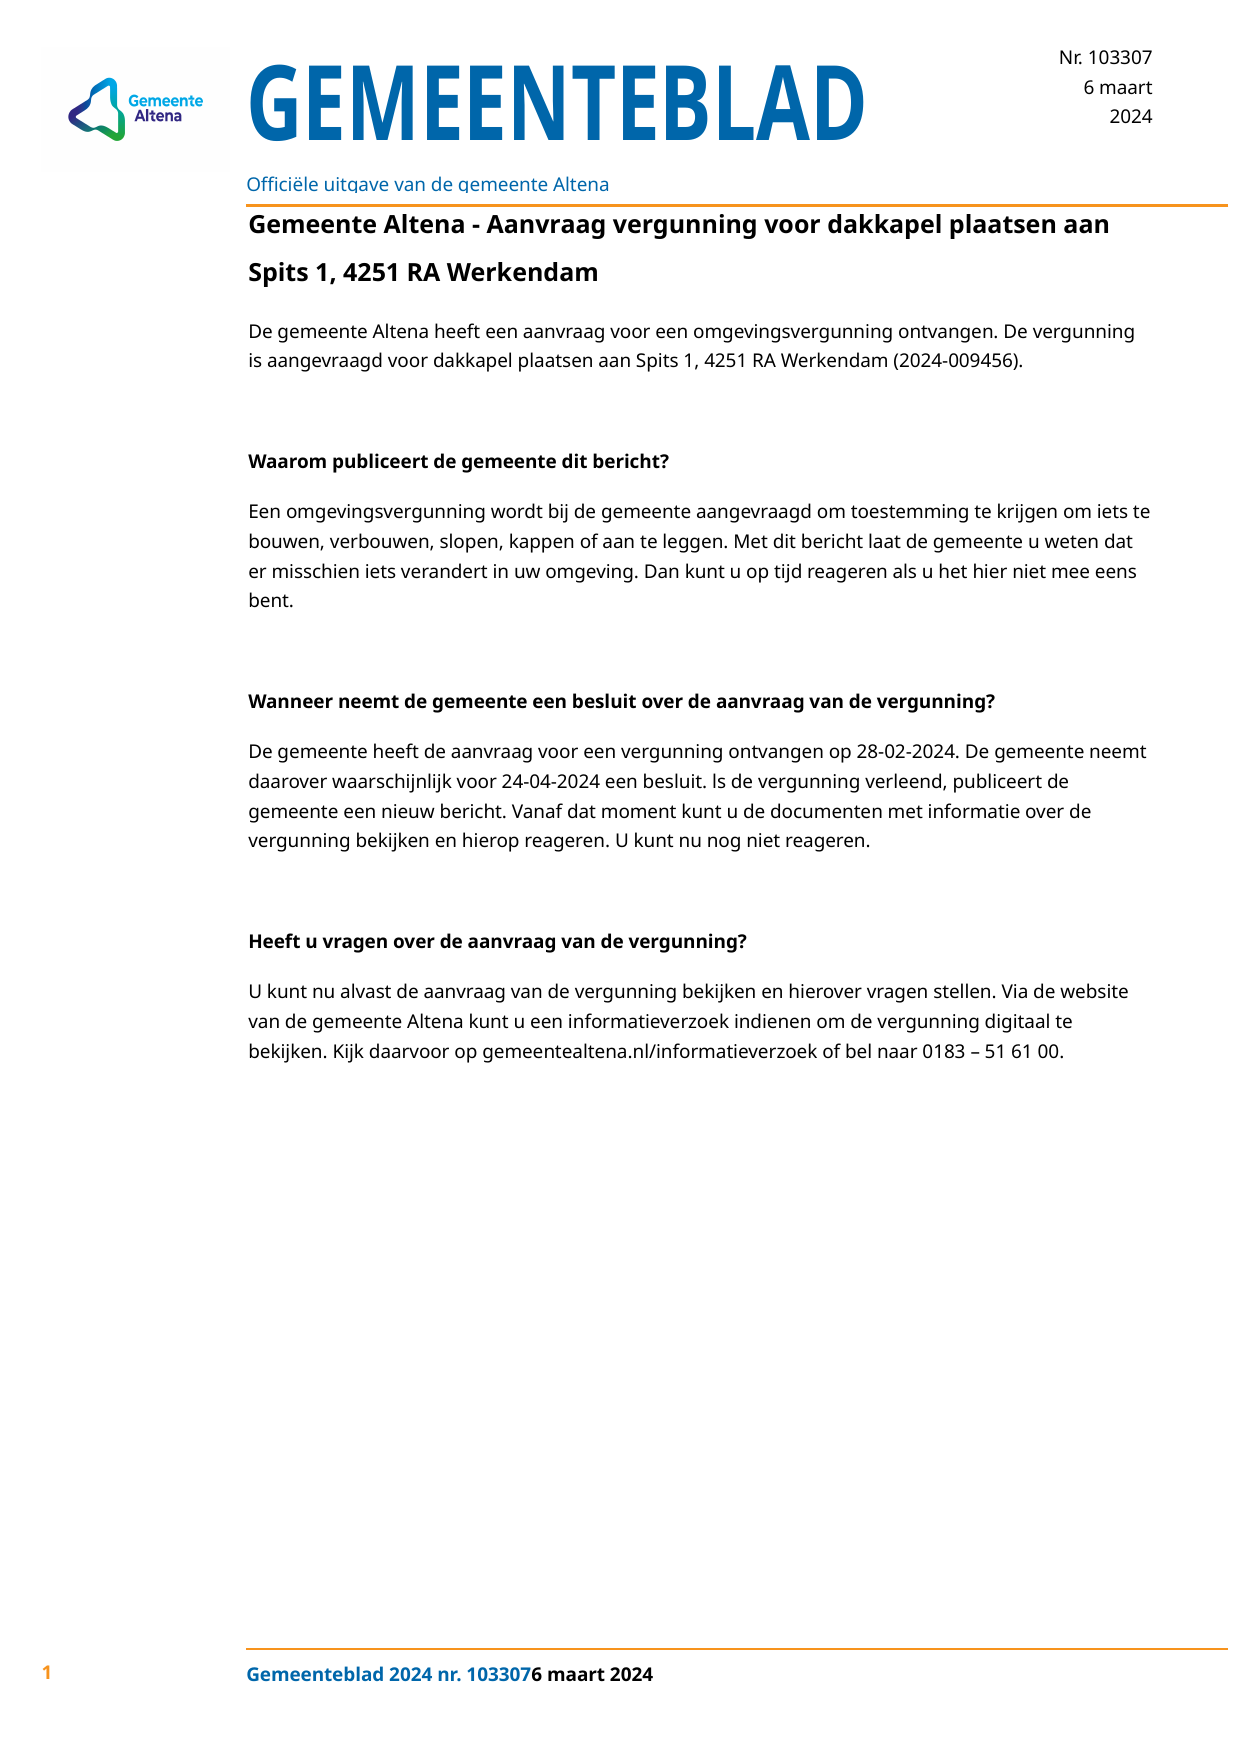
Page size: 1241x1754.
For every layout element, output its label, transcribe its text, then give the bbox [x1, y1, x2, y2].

text U kunt nu alvast de aanvraag van de vergunning bekijken en hierover vragen stellen. Via de website van de gemeente Altena kunt u een informatieverzoek indienen om de vergunning digitaal te bekijken. Kijk daarvoor op gemeentealtena.nl/informatieverzoek of bel naar 0183 – 51 61 00. [248, 979, 1152, 1064]
text Een omgevingsvergunning wordt bij de gemeente aangevraagd om toestemming te krijgen om iets te bouwen, verbouwen, slopen, kappen of aan te leggen. Met dit bericht laat de gemeente u weten dat er misschien iets verandert in uw omgeving. Dan kunt u op tijd reageren als u het hier niet mee eens bent. [248, 499, 1152, 613]
text Waarom publiceert de gemeente dit bericht? [248, 448, 1152, 474]
text Gemeente Altena - Aanvraag vergunning voor dakkapel plaatsen aan Spits 1, 4251 RA Werkendam [248, 207, 1152, 288]
text De gemeente Altena heeft een aanvraag voor een omgevingsvergunning ontvangen. De vergunning is aangevraagd voor dakkapel plaatsen aan Spits 1, 4251 RA Werkendam (2024-009456). [248, 318, 1152, 373]
picture [41, 47, 231, 172]
text Heeft u vragen over de aanvraag van de vergunning? [248, 928, 1152, 954]
text Wanneer neemt de gemeente een besluit over de aanvraag van de vergunning? [248, 688, 1152, 714]
text De gemeente heeft de aanvraag voor een vergunning ontvangen op 28-02-2024. De gemeente neemt daarover waarschijnlijk voor 24-04-2024 een besluit. ls de vergunning verleend, publiceert de gemeente een nieuw bericht. Vanaf dat moment kunt u de documenten met informatie over de vergunning bekijken en hierop reageren. U kunt nu nog niet reageren. [248, 739, 1152, 853]
